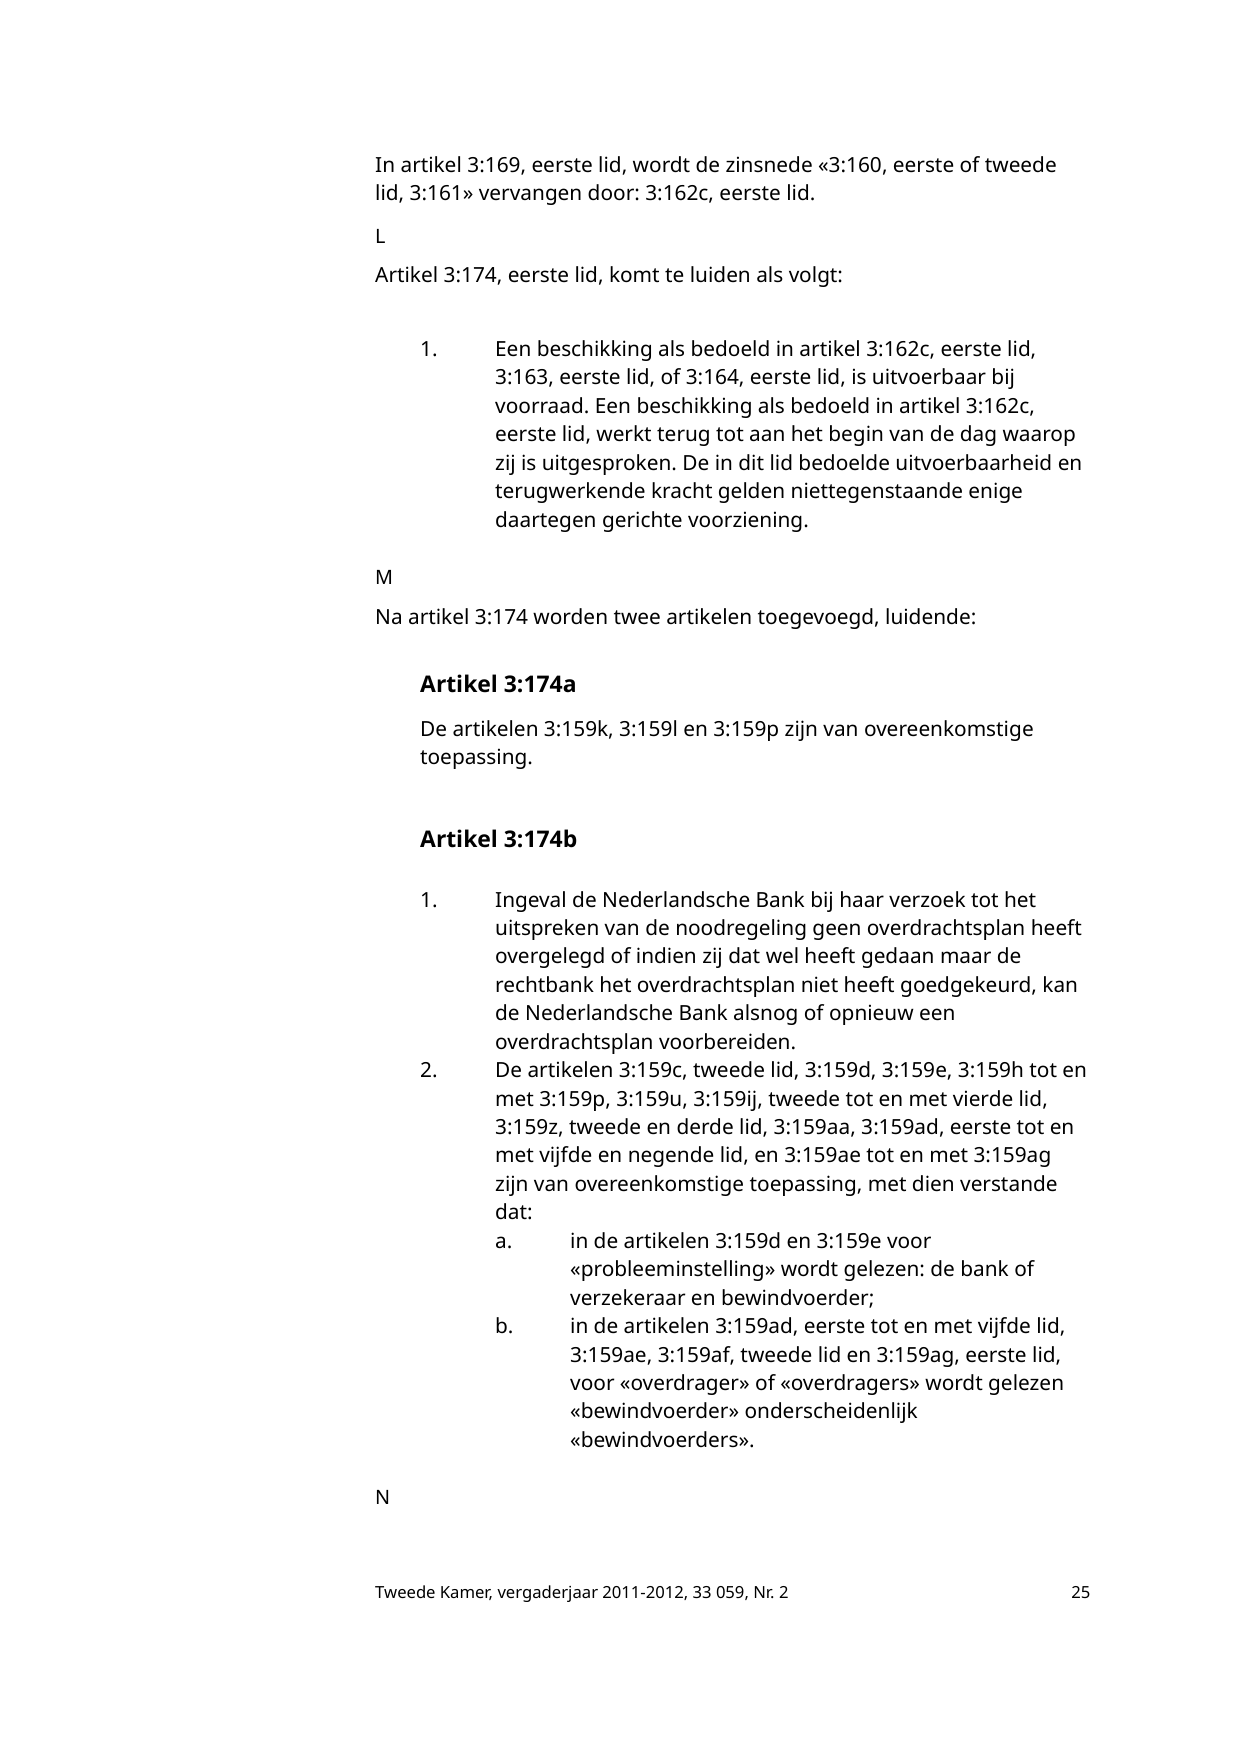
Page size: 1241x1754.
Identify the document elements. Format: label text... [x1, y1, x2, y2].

subtitle Artikel 3:174b [420, 823, 1090, 855]
list Een beschikking als bedoeld in artikel 3:162c, eerste lid, 3:163, eerste lid, of 3:164, eerste lid, is uitvoerbaar bij voorraad. Een beschikking als bedoeld in artikel 3:162c, eerste lid, werkt terug tot aan het begin van de dag waarop zij is uitgesproken. De in dit lid bedoelde uitvoerbaarheid en terugwerkende kracht gelden niettegenstaande enige daartegen gerichte voorziening. [420, 334, 1090, 533]
text Na artikel 3:174 worden twee artikelen toegevoegd, luidende: [375, 602, 1090, 630]
text In artikel 3:169, eerste lid, wordt de zinsnede «3:160, eerste of tweede lid, 3:161» vervangen door: 3:162c, eerste lid. [375, 150, 1090, 207]
list in de artikelen 3:159d en 3:159e voor «probleeminstelling» wordt gelezen: de bank of verzekeraar en bewindvoerder; [495, 1226, 1090, 1311]
list in de artikelen 3:159ad, eerste tot en met vijfde lid, 3:159ae, 3:159af, tweede lid en 3:159ag, eerste lid, voor «overdrager» of «overdragers» wordt gelezen «bewindvoerder» onderscheidenlijk «bewindvoerders». [495, 1311, 1090, 1453]
text L [375, 222, 1090, 249]
text N [375, 1483, 1090, 1510]
text M [375, 563, 1090, 590]
subtitle Artikel 3:174a [420, 668, 1090, 699]
text De artikelen 3:159k, 3:159l en 3:159p zijn van overeenkomstige toepassing. [420, 714, 1090, 771]
list Ingeval de Nederlandsche Bank bij haar verzoek tot het uitspreken van de noodregeling geen overdrachtsplan heeft overgelegd of indien zij dat wel heeft gedaan maar de rechtbank het overdrachtsplan niet heeft goedgekeurd, kan de Nederlandsche Bank alsnog of opnieuw een overdrachtsplan voorbereiden. [420, 885, 1090, 1055]
list De artikelen 3:159c, tweede lid, 3:159d, 3:159e, 3:159h tot en met 3:159p, 3:159u, 3:159ij, tweede tot en met vierde lid, 3:159z, tweede en derde lid, 3:159aa, 3:159ad, eerste tot en met vijfde en negende lid, en 3:159ae tot en met 3:159ag zijn van overeenkomstige toepassing, met dien verstande dat: [420, 1055, 1090, 1226]
text Artikel 3:174, eerste lid, komt te luiden als volgt: [375, 261, 1090, 289]
